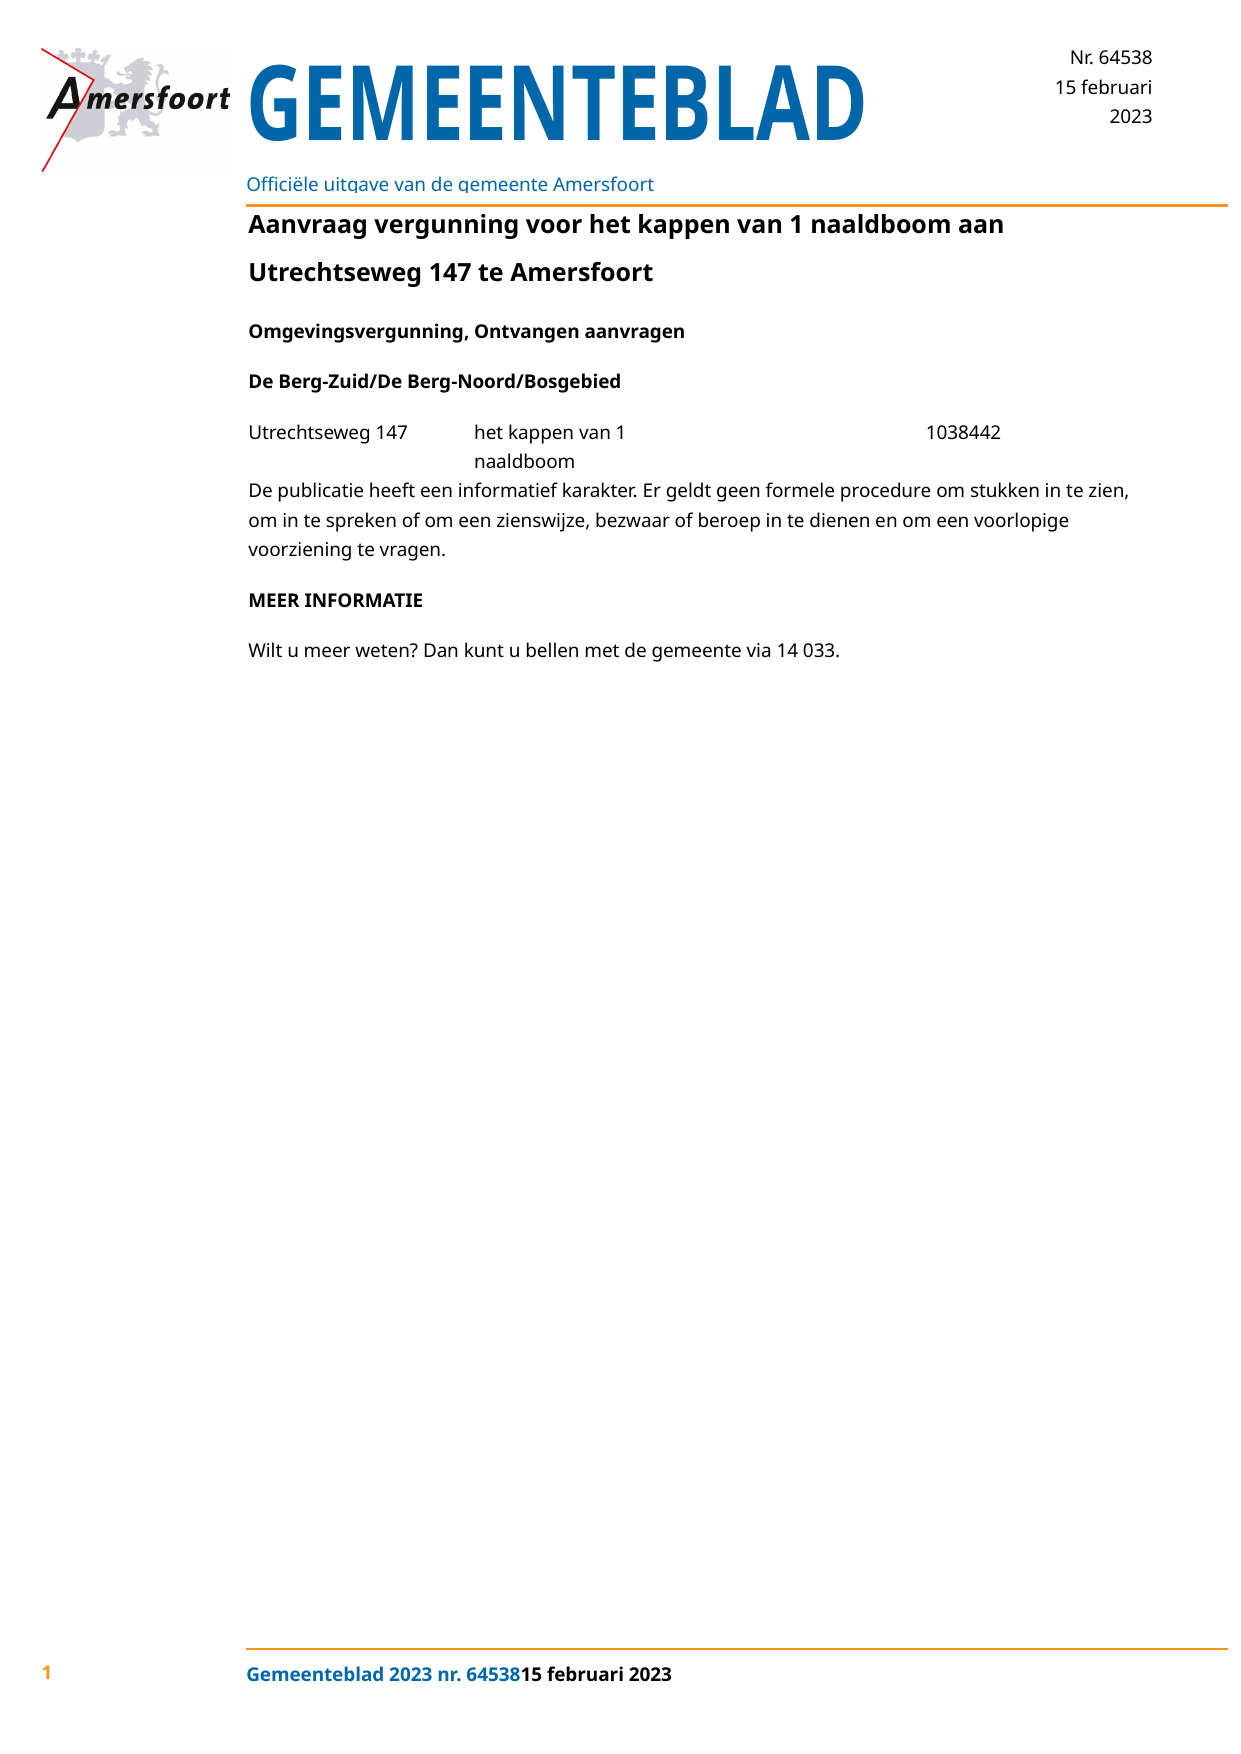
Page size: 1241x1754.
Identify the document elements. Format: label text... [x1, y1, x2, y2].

picture [41, 47, 231, 172]
text Omgevingsvergunning, Ontvangen aanvragen [248, 318, 1152, 344]
table_header Utrechtseweg 147 [248, 419, 474, 474]
text De Berg-Zuid/De Berg-Noord/Bosgebied [248, 368, 1152, 394]
text De publicatie heeft een informatief karakter. Er geldt geen formele procedure om stukken in te zien, om in te spreken of om een zienswijze, bezwaar of beroep in te dienen en om een voorlopige voorziening te vragen. [248, 477, 1152, 562]
table_header het kappen van 1 naaldboom [474, 419, 700, 474]
table_header 1038442 [926, 419, 1152, 474]
text Wilt u meer weten? Dan kunt u bellen met de gemeente via 14 033. [248, 637, 1152, 663]
text Aanvraag vergunning voor het kappen van 1 naaldboom aan Utrechtseweg 147 te Amersfoort [248, 207, 1152, 288]
text MEER INFORMATIE [248, 587, 1152, 613]
table_header [700, 419, 926, 474]
